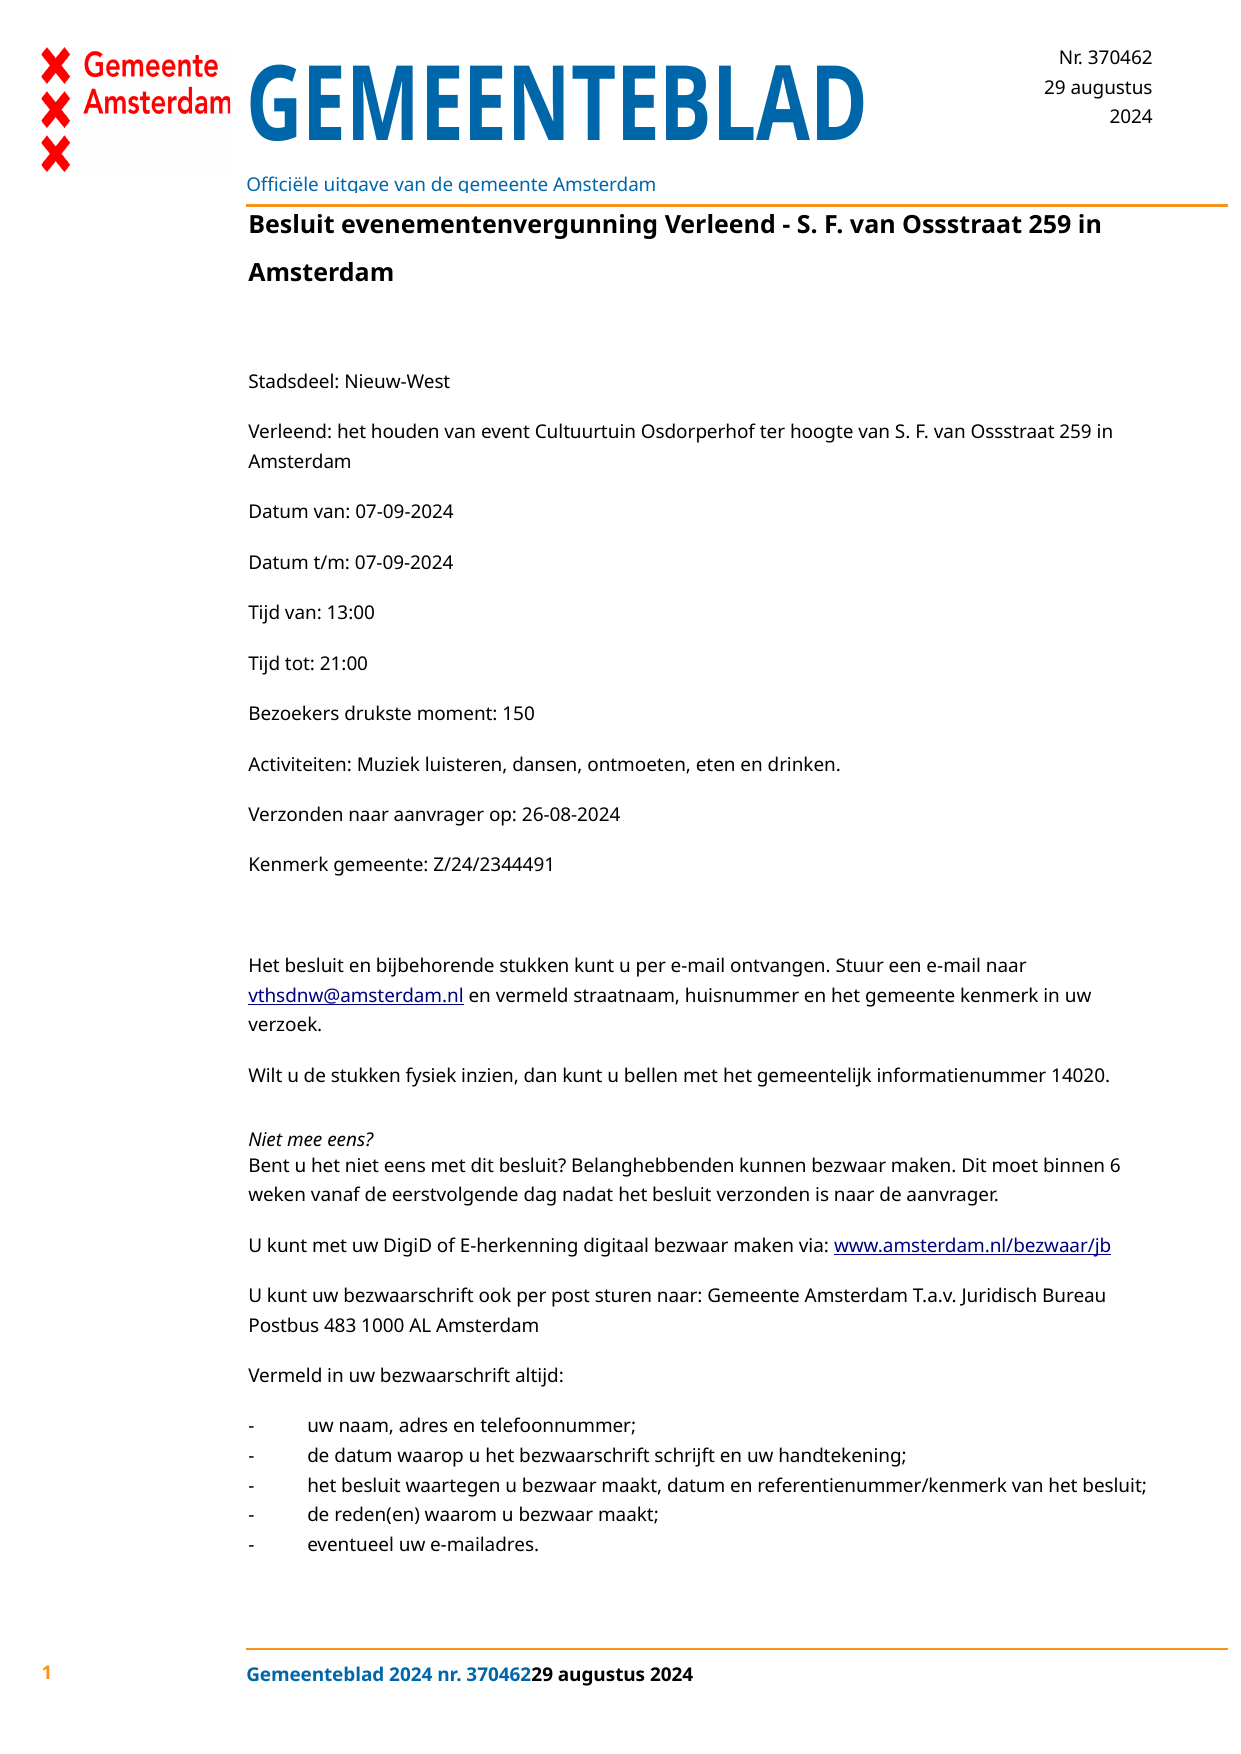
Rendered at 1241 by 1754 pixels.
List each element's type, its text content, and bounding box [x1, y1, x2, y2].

picture [41, 47, 231, 172]
text Besluit evenementenvergunning Verleend - S. F. van Ossstraat 259 in Amsterdam [248, 207, 1152, 288]
text Activiteiten: Muziek luisteren, dansen, ontmoeten, eten en drinken. [248, 751, 1152, 777]
list de datum waarop u het bezwaarschrift schrijft en uw handtekening; [248, 1442, 1152, 1468]
text Stadsdeel: Nieuw-West [248, 368, 1152, 394]
text Bent u het niet eens met dit besluit? Belanghebbenden kunnen bezwaar maken. Dit moet binnen 6 weken vanaf de eerstvolgende dag nadat het besluit verzonden is naar de aanvrager. [248, 1152, 1152, 1207]
text Verzonden naar aanvrager op: 26-08-2024 [248, 801, 1152, 827]
text Verleend: het houden van event Cultuurtuin Osdorperhof ter hoogte van S. F. van Ossstraat 259 in Amsterdam [248, 419, 1152, 474]
text Datum van: 07-09-2024 [248, 499, 1152, 524]
text Vermeld in uw bezwaarschrift altijd: [248, 1362, 1152, 1388]
text Kenmerk gemeente: Z/24/2344491 [248, 852, 1152, 877]
text Tijd tot: 21:00 [248, 650, 1152, 676]
list uw naam, adres en telefoonnummer; [248, 1413, 1152, 1438]
text Bezoekers drukste moment: 150 [248, 700, 1152, 726]
text Datum t/m: 07-09-2024 [248, 549, 1152, 575]
text Het besluit en bijbehorende stukken kunt u per e-mail ontvangen. Stuur een e-mail naar vthsdnw@amsterdam.nl en vermeld straatnaam, huisnummer en het gemeente kenmerk in uw verzoek. [248, 952, 1152, 1037]
list eventueel uw e-mailadres. [248, 1531, 1152, 1557]
text U kunt met uw DigiD of E-herkenning digitaal bezwaar maken via: www.amsterdam.nl/bezwaar/jb [248, 1232, 1152, 1257]
text U kunt uw bezwaarschrift ook per post sturen naar: Gemeente Amsterdam T.a.v. Juridisch Bureau Postbus 483 1000 AL Amsterdam [248, 1282, 1152, 1337]
text Wilt u de stukken fysiek inzien, dan kunt u bellen met het gemeentelijk informatienummer 14020. [248, 1062, 1152, 1088]
list de reden(en) waarom u bezwaar maakt; [248, 1501, 1152, 1527]
text Tijd van: 13:00 [248, 599, 1152, 625]
list het besluit waartegen u bezwaar maakt, datum en referentienummer/kenmerk van het besluit; [248, 1472, 1152, 1497]
text Niet mee eens? [248, 1126, 1152, 1152]
